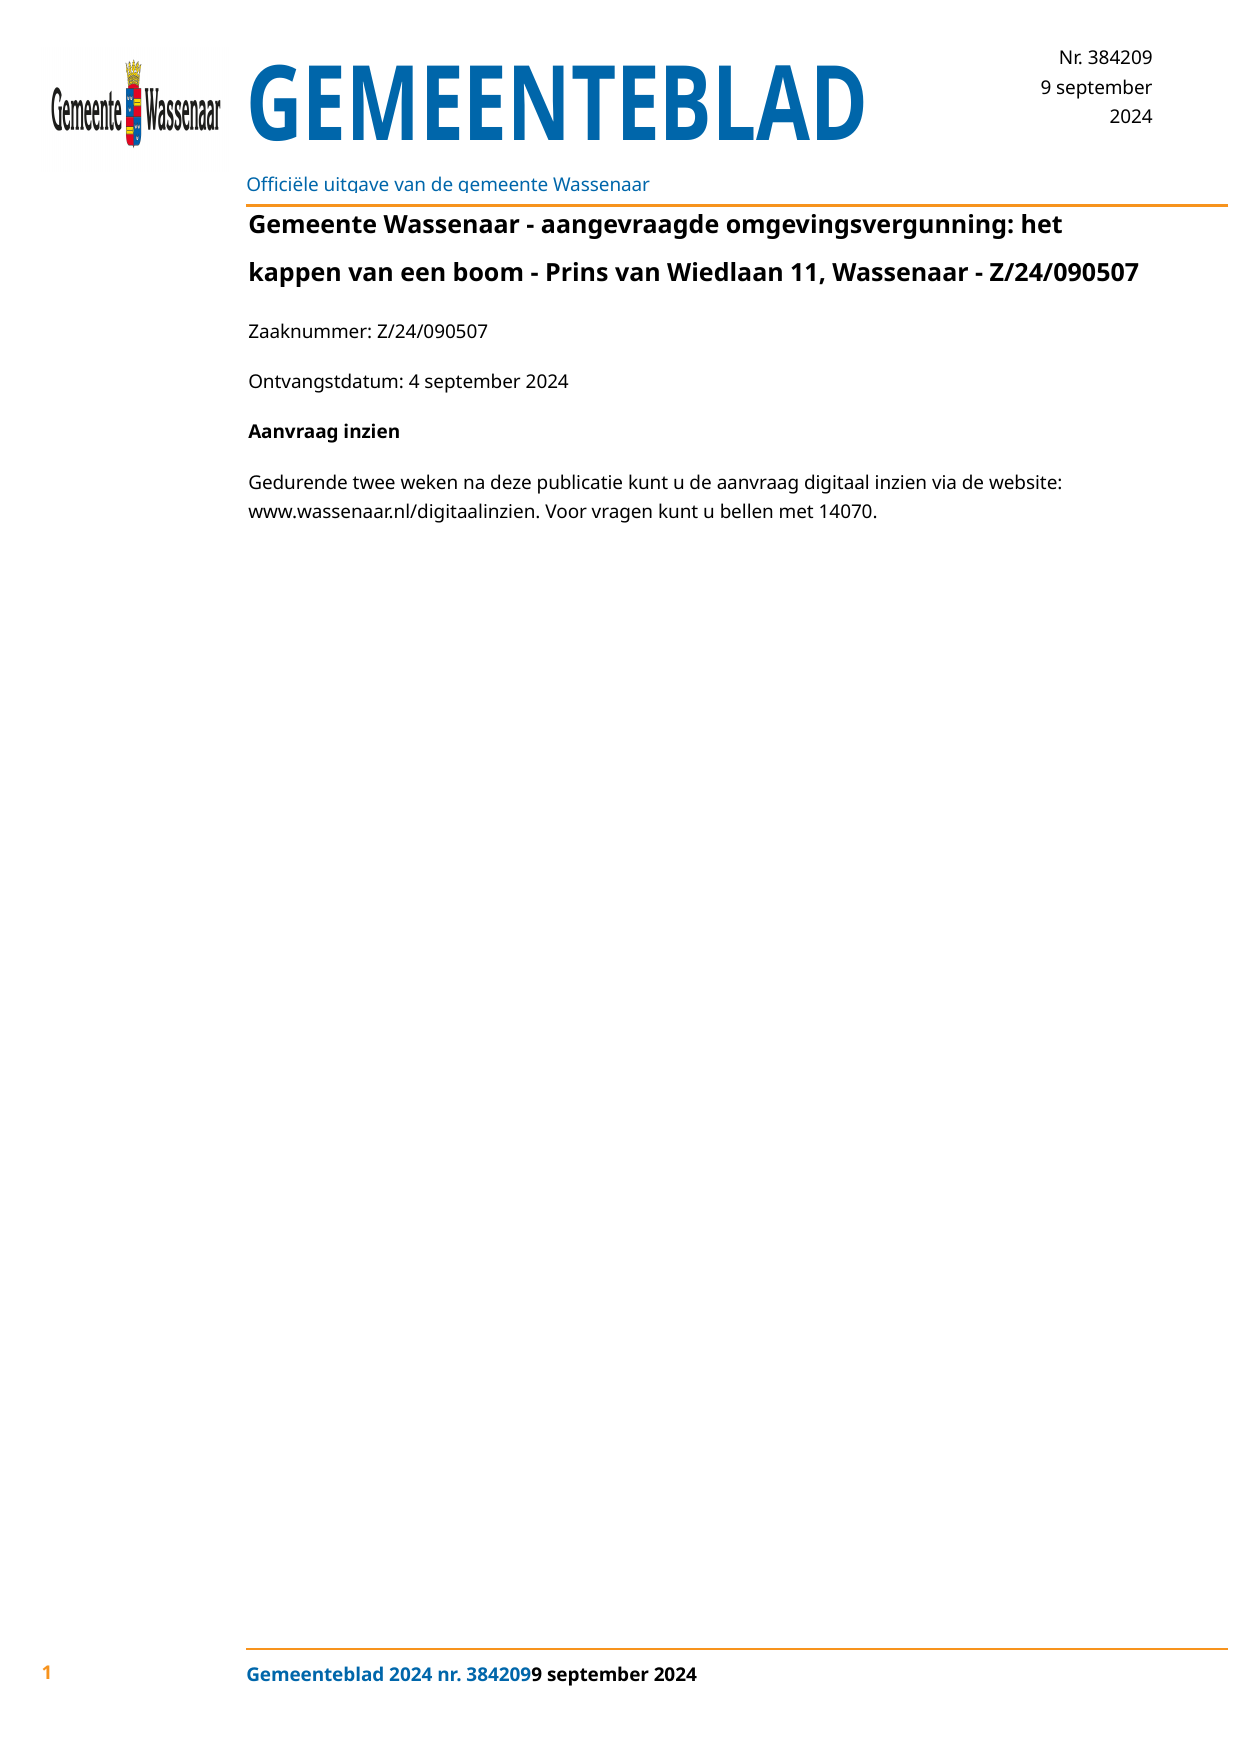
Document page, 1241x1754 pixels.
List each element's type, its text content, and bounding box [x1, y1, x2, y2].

text Gedurende twee weken na deze publicatie kunt u de aanvraag digitaal inzien via de website: www.wassenaar.nl/digitaalinzien. Voor vragen kunt u bellen met 14070. [248, 469, 1152, 524]
text Ontvangstdatum: 4 september 2024 [248, 368, 1152, 394]
picture [41, 47, 231, 172]
text Aanvraag inzien [248, 419, 1152, 444]
text Gemeente Wassenaar - aangevraagde omgevingsvergunning: het kappen van een boom - Prins van Wiedlaan 11, Wassenaar - Z/24/090507 [248, 207, 1152, 288]
text Zaaknummer: Z/24/090507 [248, 318, 1152, 344]
